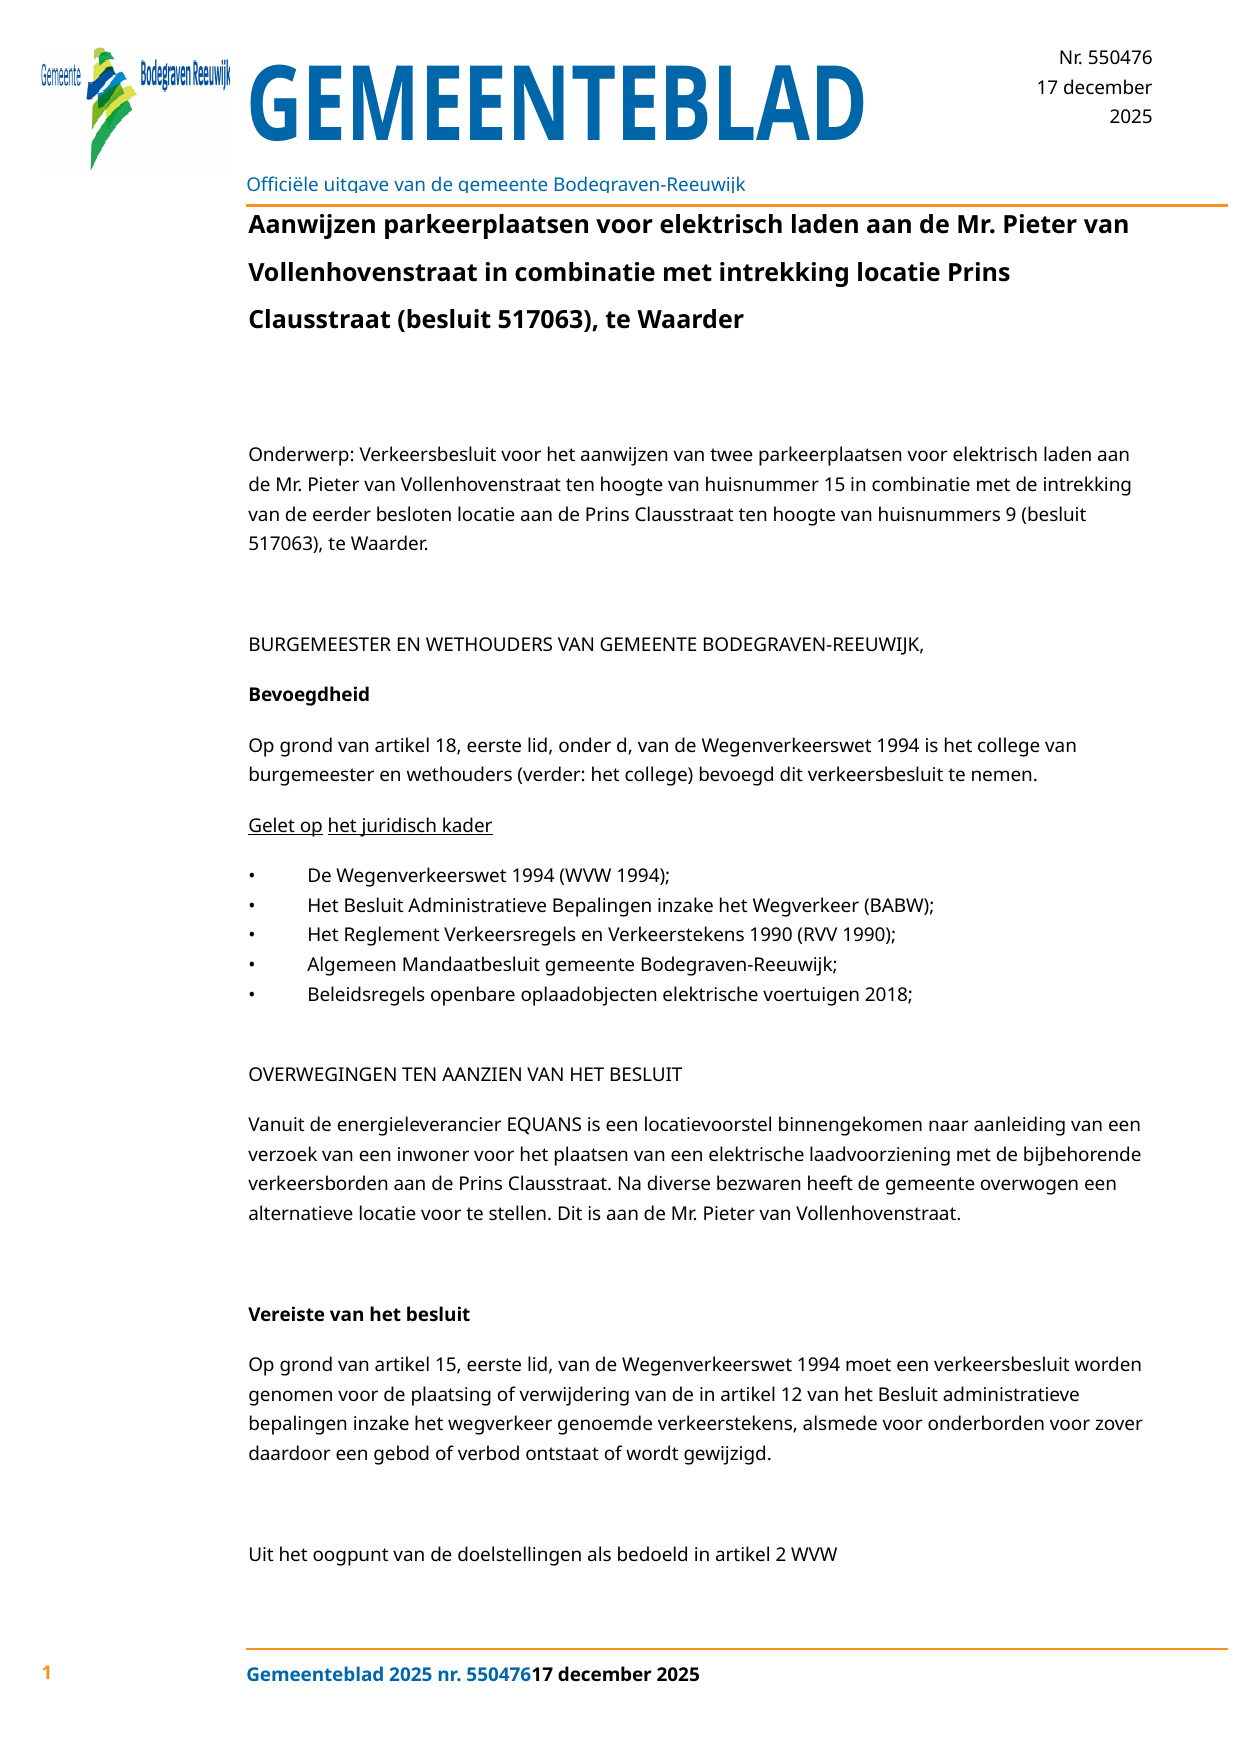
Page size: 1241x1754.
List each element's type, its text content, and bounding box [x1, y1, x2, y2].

text Onderwerp: Verkeersbesluit voor het aanwijzen van twee parkeerplaatsen voor elektrisch laden aan de Mr. Pieter van Vollenhovenstraat ten hoogte van huisnummer 15 in combinatie met de intrekking van de eerder besloten locatie aan de Prins Clausstraat ten hoogte van huisnummers 9 (besluit 517063), te Waarder. [248, 442, 1152, 556]
list De Wegenverkeerswet 1994 (WVW 1994); [248, 862, 1152, 888]
text OVERWEGINGEN TEN AANZIEN VAN HET BESLUIT [248, 1061, 1152, 1087]
picture [41, 47, 231, 172]
text BURGEMEESTER EN WETHOUDERS VAN GEMEENTE BODEGRAVEN-REEUWIJK, [248, 631, 1152, 657]
list Algemeen Mandaatbesluit gemeente Bodegraven-Reeuwijk; [248, 951, 1152, 977]
text Vanuit de energieleverancier EQUANS is een locatievoorstel binnengekomen naar aanleiding van een verzoek van een inwoner voor het plaatsen van een elektrische laadvoorziening met de bijbehorende verkeersborden aan de Prins Clausstraat. Na diverse bezwaren heeft de gemeente overwogen een alternatieve locatie voor te stellen. Dit is aan de Mr. Pieter van Vollenhovenstraat. [248, 1111, 1152, 1226]
text Bevoegdheid [248, 682, 1152, 707]
text Aanwijzen parkeerplaatsen voor elektrisch laden aan de Mr. Pieter van Vollenhovenstraat in combinatie met intrekking locatie Prins Clausstraat (besluit 517063), te Waarder [248, 207, 1152, 336]
text Vereiste van het besluit [248, 1301, 1152, 1327]
text Gelet op het juridisch kader [248, 812, 1152, 838]
list Beleidsregels openbare oplaadobjecten elektrische voertuigen 2018; [248, 981, 1152, 1007]
text Uit het oogpunt van de doelstellingen als bedoeld in artikel 2 WVW [248, 1541, 1152, 1567]
text Op grond van artikel 15, eerste lid, van de Wegenverkeerswet 1994 moet een verkeersbesluit worden genomen voor de plaatsing of verwijdering van de in artikel 12 van het Besluit administratieve bepalingen inzake het wegverkeer genoemde verkeerstekens, alsmede voor onderborden voor zover daardoor een gebod of verbod ontstaat of wordt gewijzigd. [248, 1351, 1152, 1466]
text Op grond van artikel 18, eerste lid, onder d, van de Wegenverkeerswet 1994 is het college van burgemeester en wethouders (verder: het college) bevoegd dit verkeersbesluit te nemen. [248, 732, 1152, 787]
list Het Besluit Administratieve Bepalingen inzake het Wegverkeer (BABW); [248, 892, 1152, 918]
list Het Reglement Verkeersregels en Verkeerstekens 1990 (RVV 1990); [248, 922, 1152, 947]
